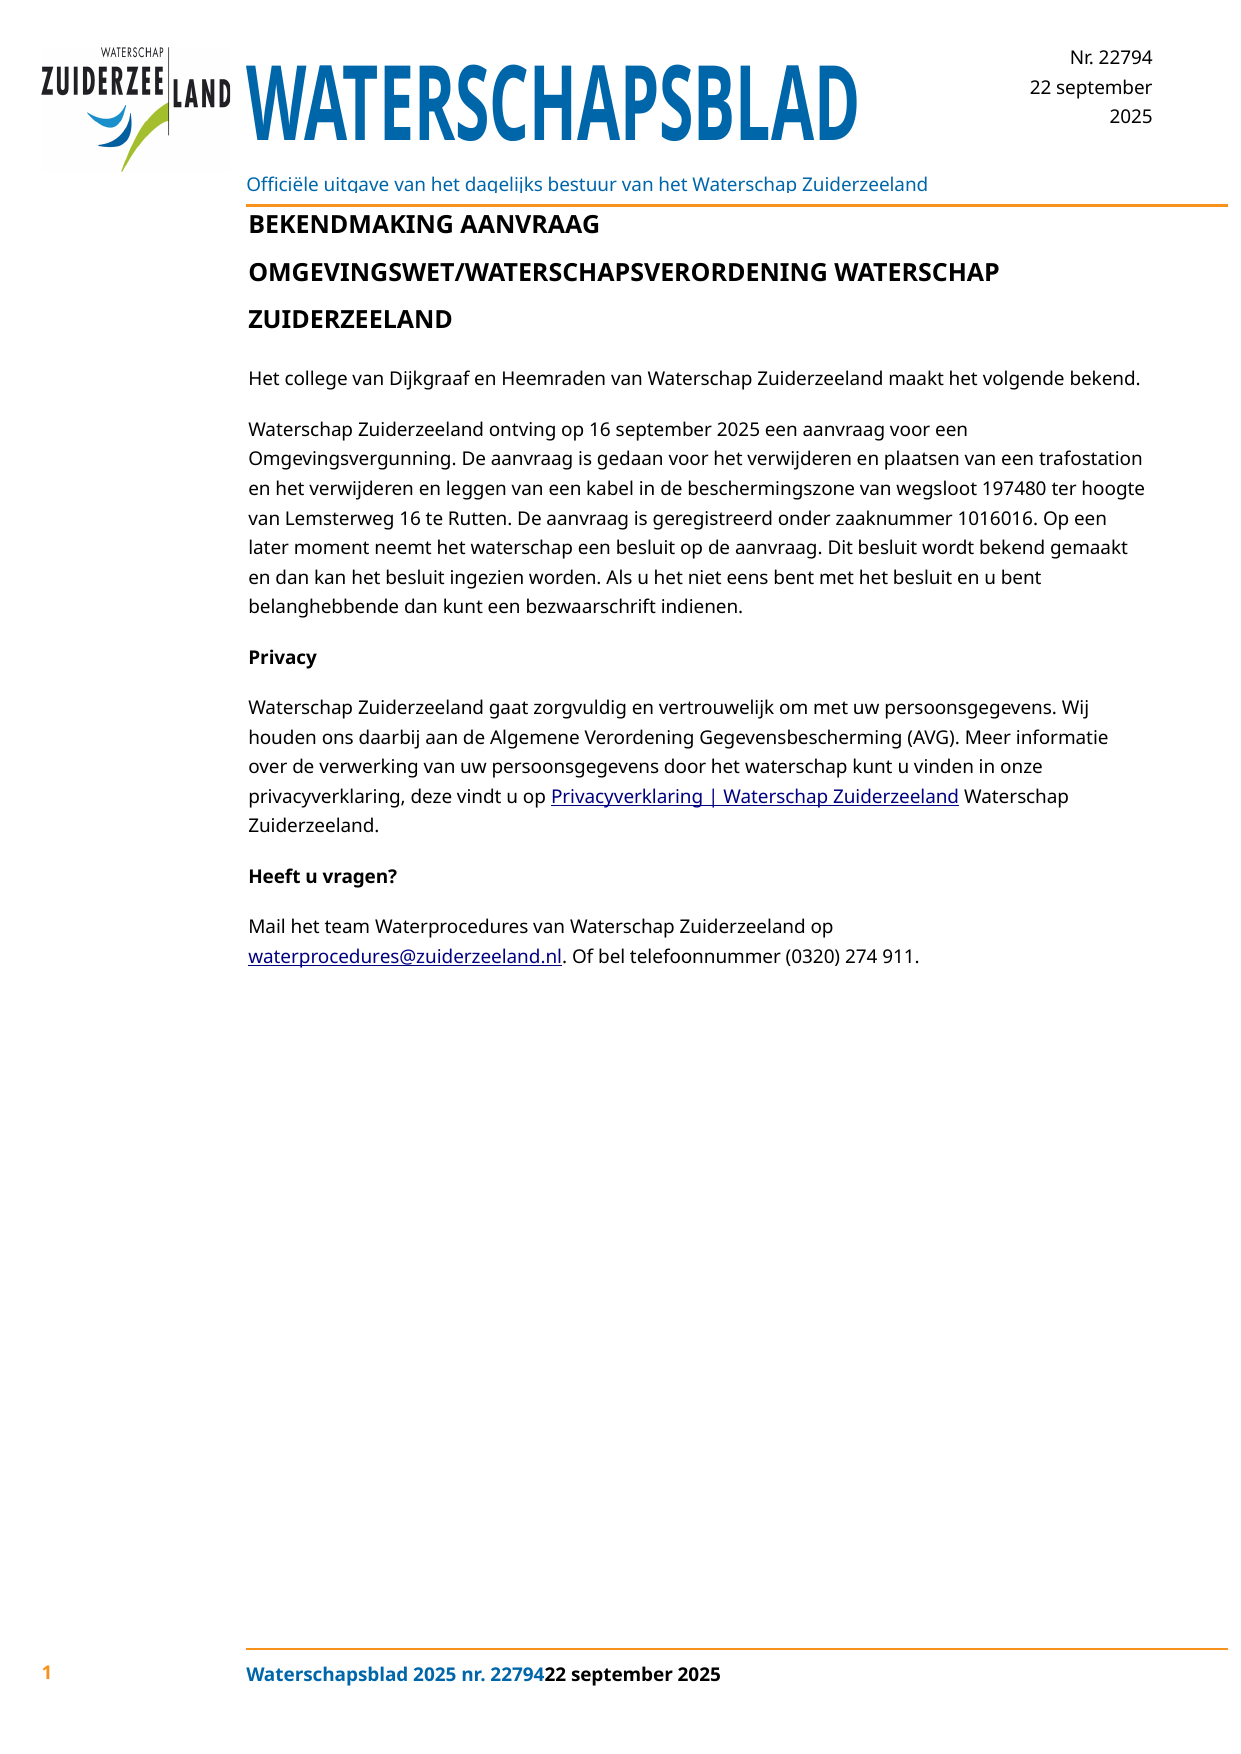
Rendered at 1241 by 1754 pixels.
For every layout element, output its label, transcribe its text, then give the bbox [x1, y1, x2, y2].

text Heeft u vragen? [248, 863, 1152, 889]
text Het college van Dijkgraaf en Heemraden van Waterschap Zuiderzeeland maakt het volgende bekend. [248, 366, 1152, 391]
text Waterschap Zuiderzeeland ontving op 16 september 2025 een aanvraag voor een Omgevingsvergunning. De aanvraag is gedaan voor het verwijderen en plaatsen van een trafostation en het verwijderen en leggen van een kabel in de beschermingszone van wegsloot 197480 ter hoogte van Lemsterweg 16 te Rutten. De aanvraag is geregistreerd onder zaaknummer 1016016. Op een later moment neemt het waterschap een besluit op de aanvraag. Dit besluit wordt bekend gemaakt en dan kan het besluit ingezien worden. Als u het niet eens bent met het besluit en u bent belanghebbende dan kunt een bezwaarschrift indienen. [248, 416, 1152, 619]
text Mail het team Waterprocedures van Waterschap Zuiderzeeland op waterprocedures@zuiderzeeland.nl. Of bel telefoonnummer (0320) 274 911. [248, 913, 1152, 969]
picture [41, 47, 231, 172]
text Waterschap Zuiderzeeland gaat zorgvuldig en vertrouwelijk om met uw persoonsgegevens. Wij houden ons daarbij aan de Algemene Verordening Gegevensbescherming (AVG). Meer informatie over de verwerking van uw persoonsgegevens door het waterschap kunt u vinden in onze privacyverklaring, deze vindt u op Privacyverklaring | Waterschap Zuiderzeeland Waterschap Zuiderzeeland. [248, 694, 1152, 838]
text BEKENDMAKING AANVRAAG OMGEVINGSWET/WATERSCHAPSVERORDENING WATERSCHAP ZUIDERZEELAND [248, 207, 1152, 336]
text Privacy [248, 644, 1152, 669]
